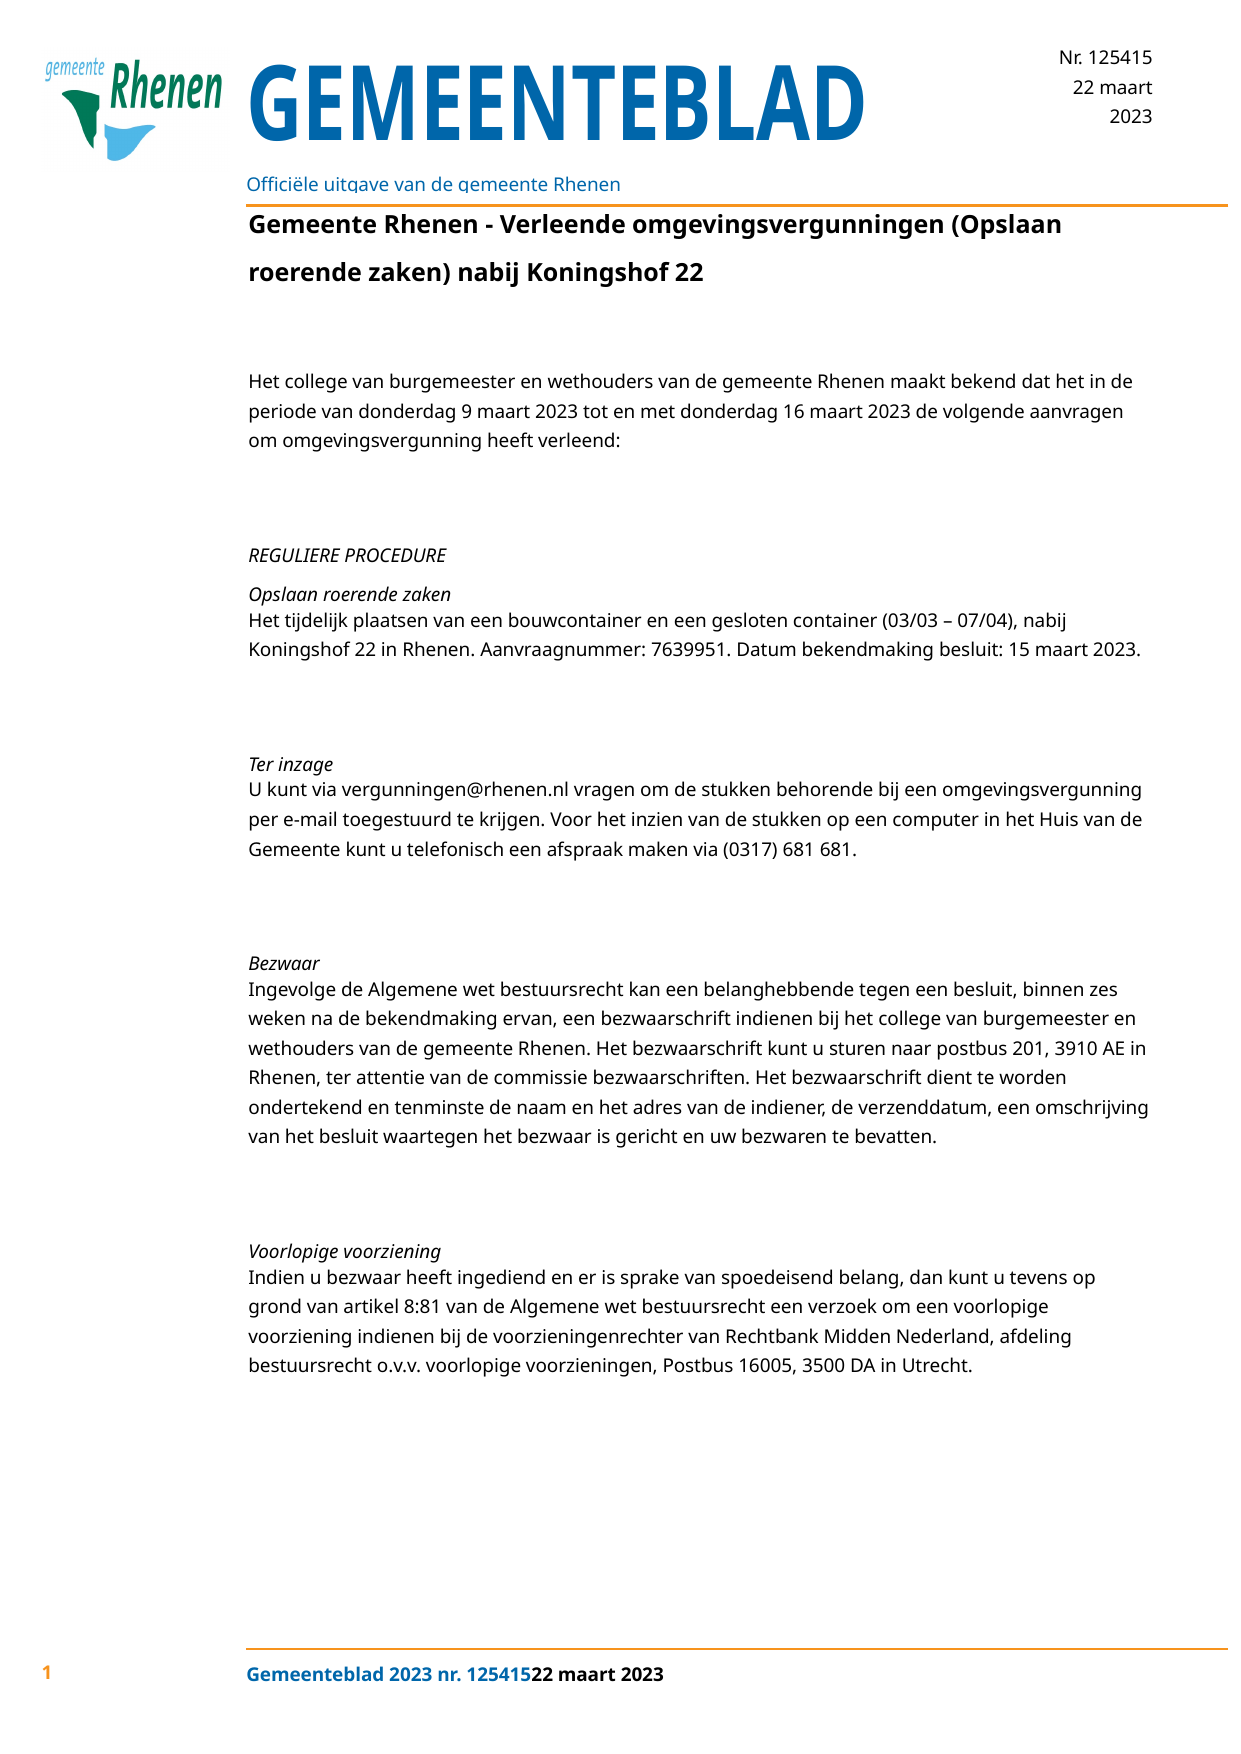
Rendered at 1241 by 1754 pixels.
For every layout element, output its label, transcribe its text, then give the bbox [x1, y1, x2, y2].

text Voorlopige voorziening [248, 1238, 1152, 1264]
text Ter inzage [248, 751, 1152, 777]
picture [41, 47, 231, 172]
text Bezwaar [248, 950, 1152, 976]
text U kunt via vergunningen@rhenen.nl vragen om de stukken behorende bij een omgevingsvergunning per e-mail toegestuurd te krijgen. Voor het inzien van de stukken op een computer in het Huis van de Gemeente kunt u telefonisch een afspraak maken via (0317) 681 681. [248, 777, 1152, 861]
text Het college van burgemeester en wethouders van de gemeente Rhenen maakt bekend dat het in de periode van donderdag 9 maart 2023 tot en met donderdag 16 maart 2023 de volgende aanvragen om omgevingsvergunning heeft verleend: [248, 368, 1152, 453]
text REGULIERE PROCEDURE [248, 542, 1152, 568]
text Indien u bezwaar heeft ingediend en er is sprake van spoedeisend belang, dan kunt u tevens op grond van artikel 8:81 van de Algemene wet bestuursrecht een verzoek om een voorlopige voorziening indienen bij de voorzieningenrechter van Rechtbank Midden Nederland, afdeling bestuursrecht o.v.v. voorlopige voorzieningen, Postbus 16005, 3500 DA in Utrecht. [248, 1264, 1152, 1378]
text Ingevolge de Algemene wet bestuursrecht kan een belanghebbende tegen een besluit, binnen zes weken na de bekendmaking ervan, een bezwaarschrift indienen bij het college van burgemeester en wethouders van de gemeente Rhenen. Het bezwaarschrift kunt u sturen naar postbus 201, 3910 AE in Rhenen, ter attentie van de commissie bezwaarschriften. Het bezwaarschrift dient te worden ondertekend en tenminste de naam en het adres van de indiener, de verzenddatum, een omschrijving van het besluit waartegen het bezwaar is gericht en uw bezwaren te bevatten. [248, 976, 1152, 1149]
text Gemeente Rhenen - Verleende omgevingsvergunningen (Opslaan roerende zaken) nabij Koningshof 22 [248, 207, 1152, 288]
text Opslaan roerende zaken [248, 581, 1152, 607]
text Het tijdelijk plaatsen van een bouwcontainer en een gesloten container (03/03 – 07/04), nabij Koningshof 22 in Rhenen. Aanvraagnummer: 7639951. Datum bekendmaking besluit: 15 maart 2023. [248, 607, 1152, 662]
